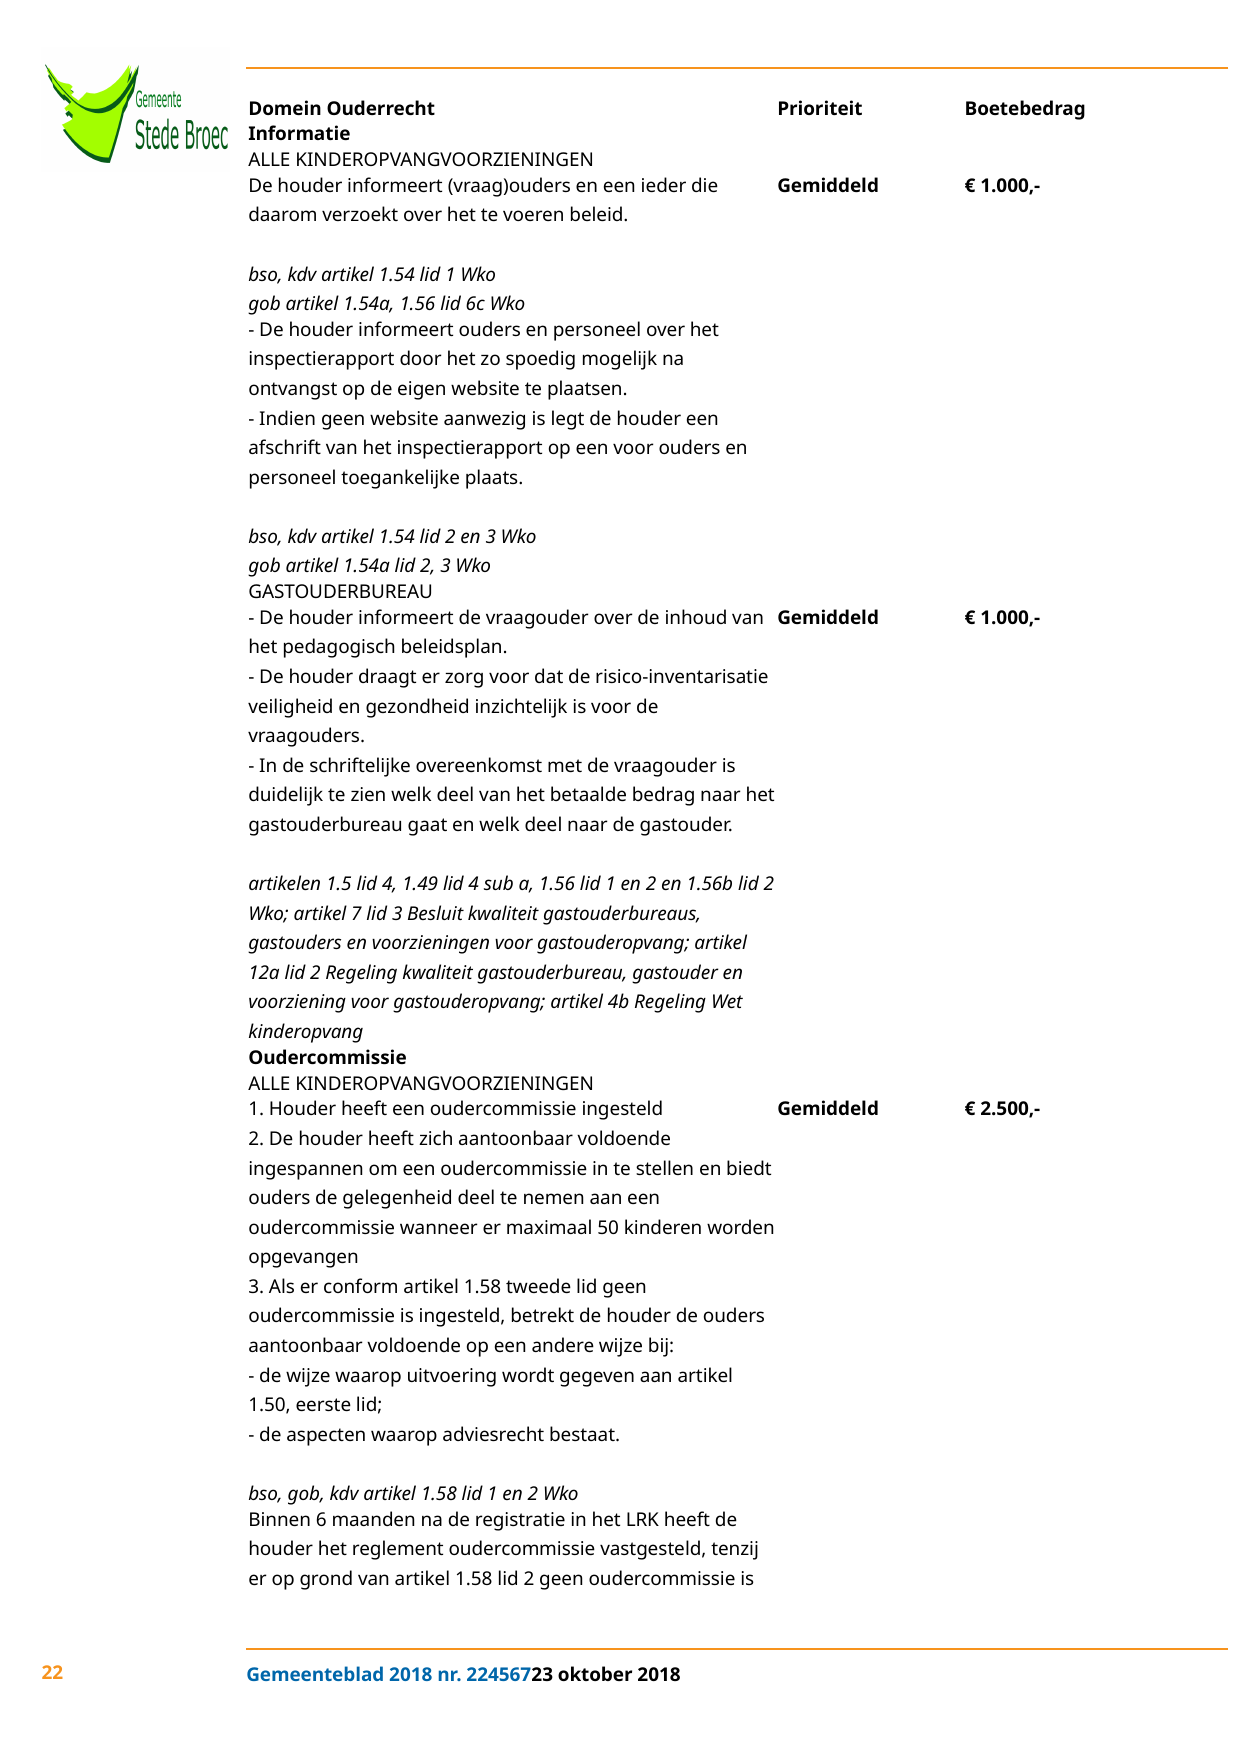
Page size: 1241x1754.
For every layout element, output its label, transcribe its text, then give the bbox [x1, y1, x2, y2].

table_cell 1. Houder heeft een oudercommissie ingesteld 2. De houder heeft zich aantoonbaar voldoende ingespannen om een oudercommissie in te stellen en biedt ouders de gelegenheid deel te nemen aan een oudercommissie wanneer er maximaal 50 kinderen worden opgevangen 3. Als er conform artikel 1.58 tweede lid geen oudercommissie is ingesteld, betrekt de houder de ouders aantoonbaar voldoende op een andere wijze bij: - de wijze waarop uitvoering wordt gegeven aan artikel 1.50, eerste lid; - de aspecten waarop adviesrecht bestaat. bso, gob, kdv artikel 1.58 lid 1 en 2 Wko [248, 1096, 777, 1506]
table_cell ALLE KINDEROPVANGVOORZIENINGEN [248, 146, 1152, 172]
table_header Prioriteit [777, 95, 964, 121]
table_cell De houder informeert (vraag)ouders en een ieder die daarom verzoekt over het te voeren beleid. bso, kdv artikel 1.54 lid 1 Wko gob artikel 1.54a, 1.56 lid 6c Wko [248, 172, 777, 316]
table_header Domein Ouderrecht [248, 95, 777, 121]
table_cell Gemiddeld [777, 172, 964, 578]
table_cell - De houder informeert ouders en personeel over het inspectierapport door het zo spoedig mogelijk na ontvangst op de eigen website te plaatsen. - Indien geen website aanwezig is legt de houder een afschrift van het inspectierapport op een voor ouders en personeel toegankelijke plaats. bso, kdv artikel 1.54 lid 2 en 3 Wko gob artikel 1.54a lid 2, 3 Wko [248, 316, 777, 578]
table_cell ALLE KINDEROPVANGVOORZIENINGEN [248, 1070, 1152, 1096]
table_cell GASTOUDERBUREAU [248, 579, 1152, 604]
table_cell € 1.000,- [964, 172, 1152, 578]
table_cell Oudercommissie [248, 1044, 1152, 1070]
table_cell Informatie [248, 121, 1152, 146]
table_cell € 2.500,- [964, 1096, 1152, 1591]
table_header Boetebedrag [964, 95, 1152, 121]
table_cell Binnen 6 maanden na de registratie in het LRK heeft de houder het reglement oudercommissie vastgesteld, tenzij er op grond van artikel 1.58 lid 2 geen oudercommissie is [248, 1506, 777, 1591]
table_cell Gemiddeld [777, 1096, 964, 1591]
table_cell € 1.000,- [964, 604, 1152, 1044]
picture [41, 47, 231, 172]
table_cell Gemiddeld [777, 604, 964, 1044]
table_cell - De houder informeert de vraagouder over de inhoud van het pedagogisch beleidsplan. - De houder draagt er zorg voor dat de risico-inventarisatie veiligheid en gezondheid inzichtelijk is voor de vraagouders. - In de schriftelijke overeenkomst met de vraagouder is duidelijk te zien welk deel van het betaalde bedrag naar het gastouderbureau gaat en welk deel naar de gastouder. artikelen 1.5 lid 4, 1.49 lid 4 sub a, 1.56 lid 1 en 2 en 1.56b lid 2 Wko; artikel 7 lid 3 Besluit kwaliteit gastouderbureaus, gastouders en voorzieningen voor gastouderopvang; artikel 12a lid 2 Regeling kwaliteit gastouderbureau, gastouder en voorziening voor gastouderopvang; artikel 4b Regeling Wet kinderopvang [248, 604, 777, 1044]
